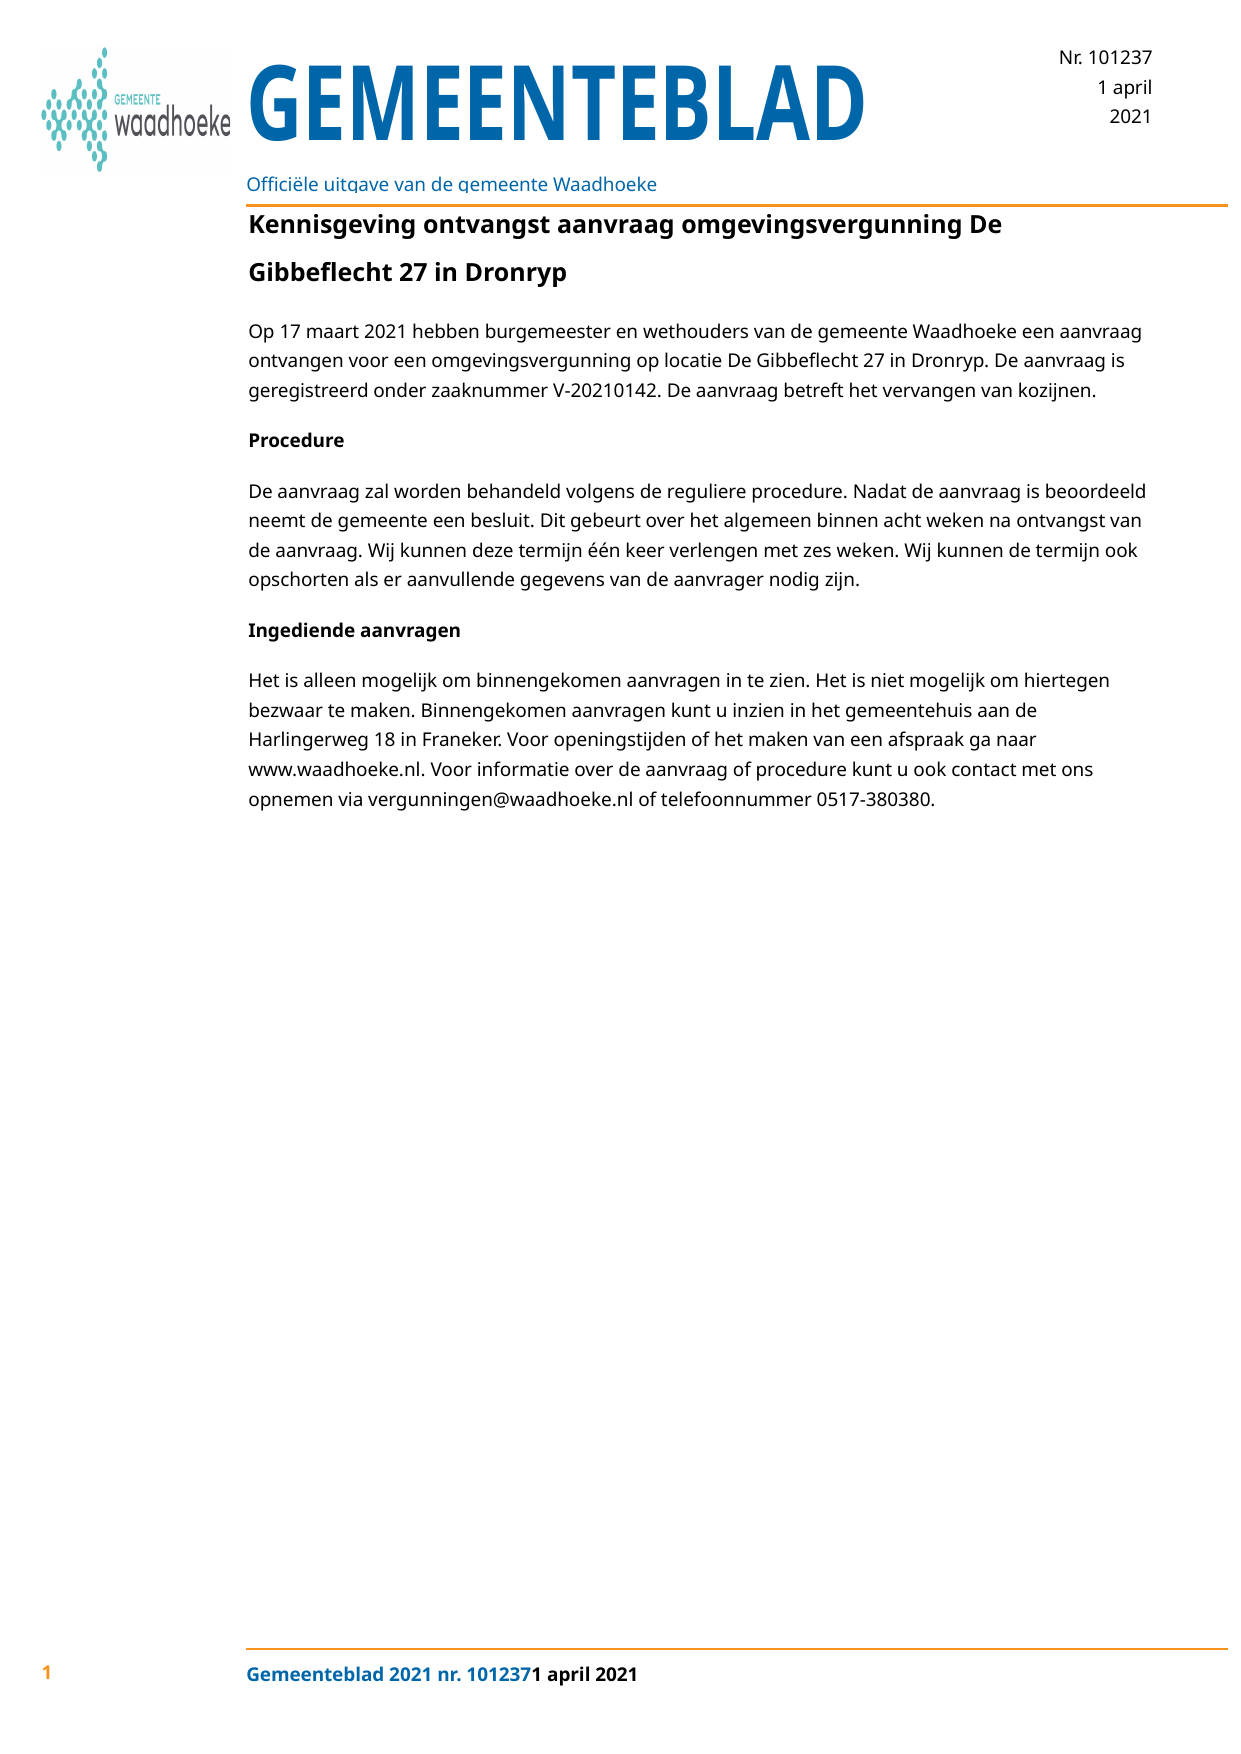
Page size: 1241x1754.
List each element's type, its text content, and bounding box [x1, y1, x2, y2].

text Op 17 maart 2021 hebben burgemeester en wethouders van de gemeente Waadhoeke een aanvraag ontvangen voor een omgevingsvergunning op locatie De Gibbeflecht 27 in Dronryp. De aanvraag is geregistreerd onder zaaknummer V-20210142. De aanvraag betreft het vervangen van kozijnen. [248, 318, 1152, 403]
text Het is alleen mogelijk om binnengekomen aanvragen in te zien. Het is niet mogelijk om hiertegen bezwaar te maken. Binnengekomen aanvragen kunt u inzien in het gemeentehuis aan de Harlingerweg 18 in Franeker. Voor openingstijden of het maken van een afspraak ga naar www.waadhoeke.nl. Voor informatie over de aanvraag of procedure kunt u ook contact met ons opnemen via vergunningen@waadhoeke.nl of telefoonnummer 0517-380380. [248, 667, 1152, 812]
text De aanvraag zal worden behandeld volgens de reguliere procedure. Nadat de aanvraag is beoordeeld neemt de gemeente een besluit. Dit gebeurt over het algemeen binnen acht weken na ontvangst van de aanvraag. Wij kunnen deze termijn één keer verlengen met zes weken. Wij kunnen de termijn ook opschorten als er aanvullende gegevens van de aanvrager nodig zijn. [248, 478, 1152, 592]
text Procedure [248, 427, 1152, 453]
picture [41, 47, 231, 172]
text Kennisgeving ontvangst aanvraag omgevingsvergunning De Gibbeflecht 27 in Dronryp [248, 207, 1152, 288]
text Ingediende aanvragen [248, 617, 1152, 643]
